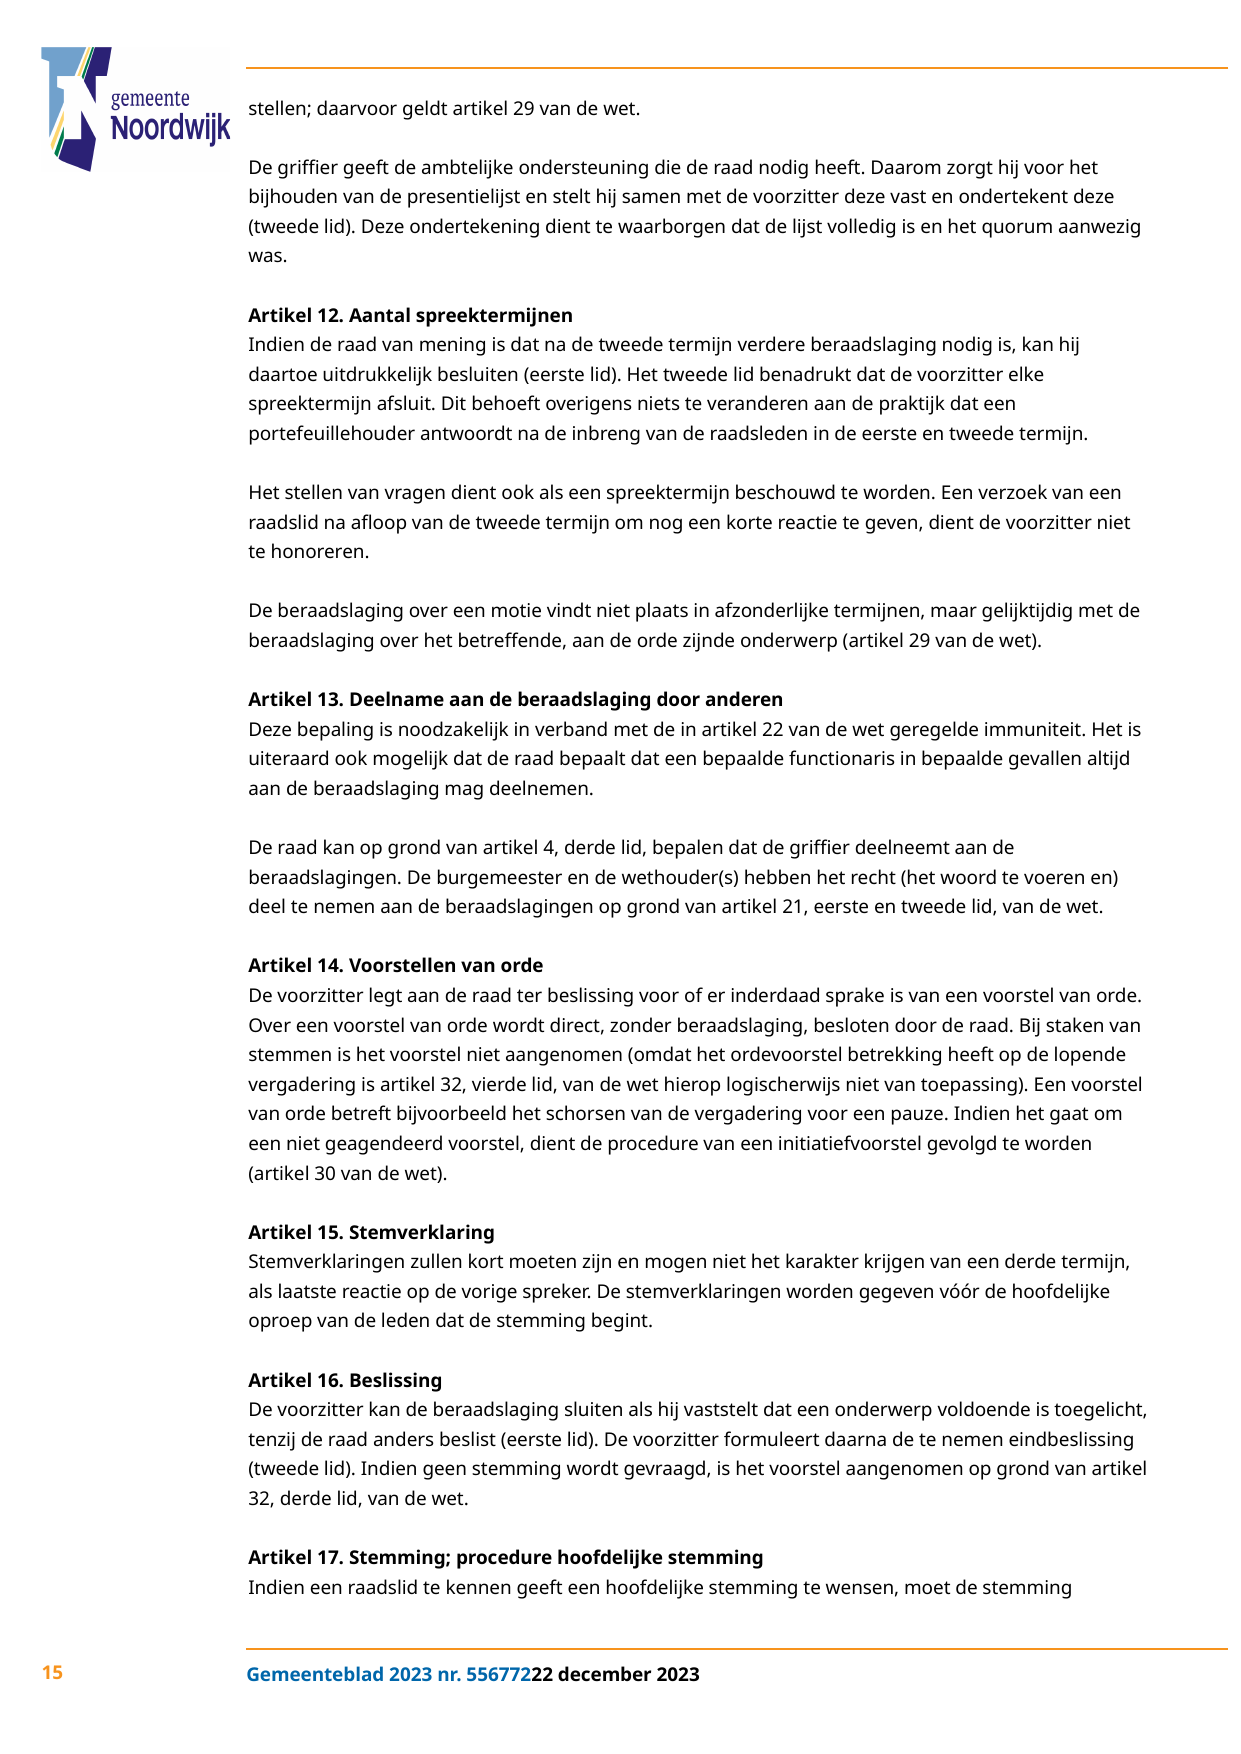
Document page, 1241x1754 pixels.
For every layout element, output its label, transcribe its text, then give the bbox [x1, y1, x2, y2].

text Artikel 16. Beslissing [248, 1367, 1152, 1393]
picture [41, 47, 231, 172]
text Indien de raad van mening is dat na de tweede termijn verdere beraadslaging nodig is, kan hij daartoe uitdrukkelijk besluiten (eerste lid). Het tweede lid benadrukt dat de voorzitter elke spreektermijn afsluit. Dit behoeft overigens niets te veranderen aan de praktijk dat een portefeuillehouder antwoordt na de inbreng van de raadsleden in de eerste en tweede termijn. [248, 331, 1152, 446]
text Artikel 13. Deelname aan de beraadslaging door anderen [248, 686, 1152, 712]
text Indien een raadslid te kennen geeft een hoofdelijke stemming te wensen, moet de stemming [248, 1574, 1152, 1600]
text De voorzitter legt aan de raad ter beslissing voor of er inderdaad sprake is van een voorstel van orde. Over een voorstel van orde wordt direct, zonder beraadslaging, besloten door de raad. Bij staken van stemmen is het voorstel niet aangenomen (omdat het ordevoorstel betrekking heeft op de lopende vergadering is artikel 32, vierde lid, van de wet hierop logischerwijs niet van toepassing). Een voorstel van orde betreft bijvoorbeeld het schorsen van de vergadering voor een pauze. Indien het gaat om een niet geagendeerd voorstel, dient de procedure van een initiatiefvoorstel gevolgd te worden (artikel 30 van de wet). [248, 982, 1152, 1186]
text Stemverklaringen zullen kort moeten zijn en mogen niet het karakter krijgen van een derde termijn, als laatste reactie op de vorige spreker. De stemverklaringen worden gegeven vóór de hoofdelijke oproep van de leden dat de stemming begint. [248, 1248, 1152, 1333]
text stellen; daarvoor geldt artikel 29 van de wet. [248, 95, 1152, 121]
text Artikel 14. Voorstellen van orde [248, 953, 1152, 978]
text Het stellen van vragen dient ook als een spreektermijn beschouwd te worden. Een verzoek van een raadslid na afloop van de tweede termijn om nog een korte reactie te geven, dient de voorzitter niet te honoreren. [248, 479, 1152, 564]
text Artikel 17. Stemming; procedure hoofdelijke stemming [248, 1544, 1152, 1570]
text Artikel 12. Aantal spreektermijnen [248, 302, 1152, 328]
text De griffier geeft de ambtelijke ondersteuning die de raad nodig heeft. Daarom zorgt hij voor het bijhouden van de presentielijst en stelt hij samen met de voorzitter deze vast en ondertekent deze (tweede lid). Deze ondertekening dient te waarborgen dat de lijst volledig is en het quorum aanwezig was. [248, 154, 1152, 268]
text Artikel 15. Stemverklaring [248, 1219, 1152, 1245]
text De beraadslaging over een motie vindt niet plaats in afzonderlijke termijnen, maar gelijktijdig met de beraadslaging over het betreffende, aan de orde zijnde onderwerp (artikel 29 van de wet). [248, 598, 1152, 653]
text De raad kan op grond van artikel 4, derde lid, bepalen dat de griffier deelneemt aan de beraadslagingen. De burgemeester en de wethouder(s) hebben het recht (het woord te voeren en) deel te nemen aan de beraadslagingen op grond van artikel 21, eerste en tweede lid, van de wet. [248, 834, 1152, 919]
text Deze bepaling is noodzakelijk in verband met de in artikel 22 van de wet geregelde immuniteit. Het is uiteraard ook mogelijk dat de raad bepaalt dat een bepaalde functionaris in bepaalde gevallen altijd aan de beraadslaging mag deelnemen. [248, 716, 1152, 801]
text De voorzitter kan de beraadslaging sluiten als hij vaststelt dat een onderwerp voldoende is toegelicht, tenzij de raad anders beslist (eerste lid). De voorzitter formuleert daarna de te nemen eindbeslissing (tweede lid). Indien geen stemming wordt gevraagd, is het voorstel aangenomen op grond van artikel 32, derde lid, van de wet. [248, 1396, 1152, 1511]
